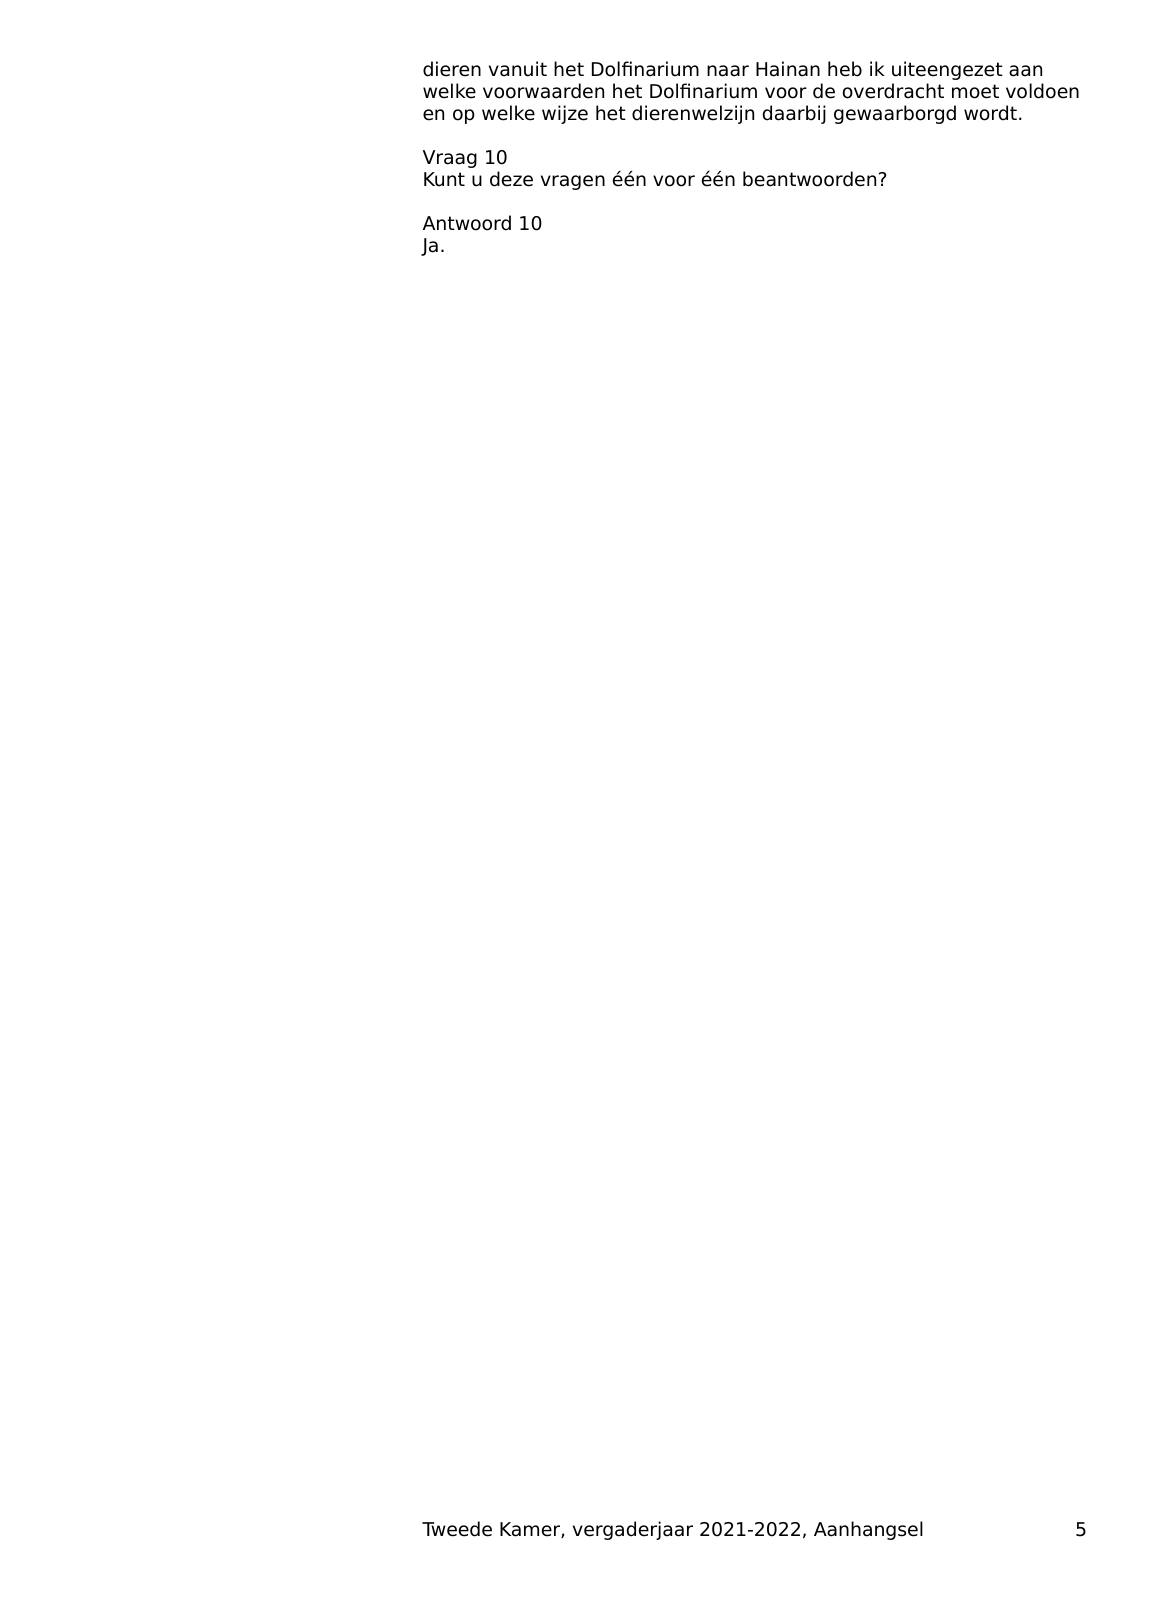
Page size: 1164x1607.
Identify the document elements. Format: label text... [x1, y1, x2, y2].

text Ja. [422, 235, 1087, 257]
text Antwoord 10 [422, 213, 1087, 235]
text dieren vanuit het Dolfinarium naar Hainan heb ik uiteengezet aan welke voorwaarden het Dolfinarium voor de overdracht moet voldoen en op welke wijze het dierenwelzijn daarbij gewaarborgd wordt. [422, 59, 1087, 125]
text Vraag 10 [422, 147, 1087, 169]
text Kunt u deze vragen één voor één beantwoorden? [422, 169, 1087, 191]
